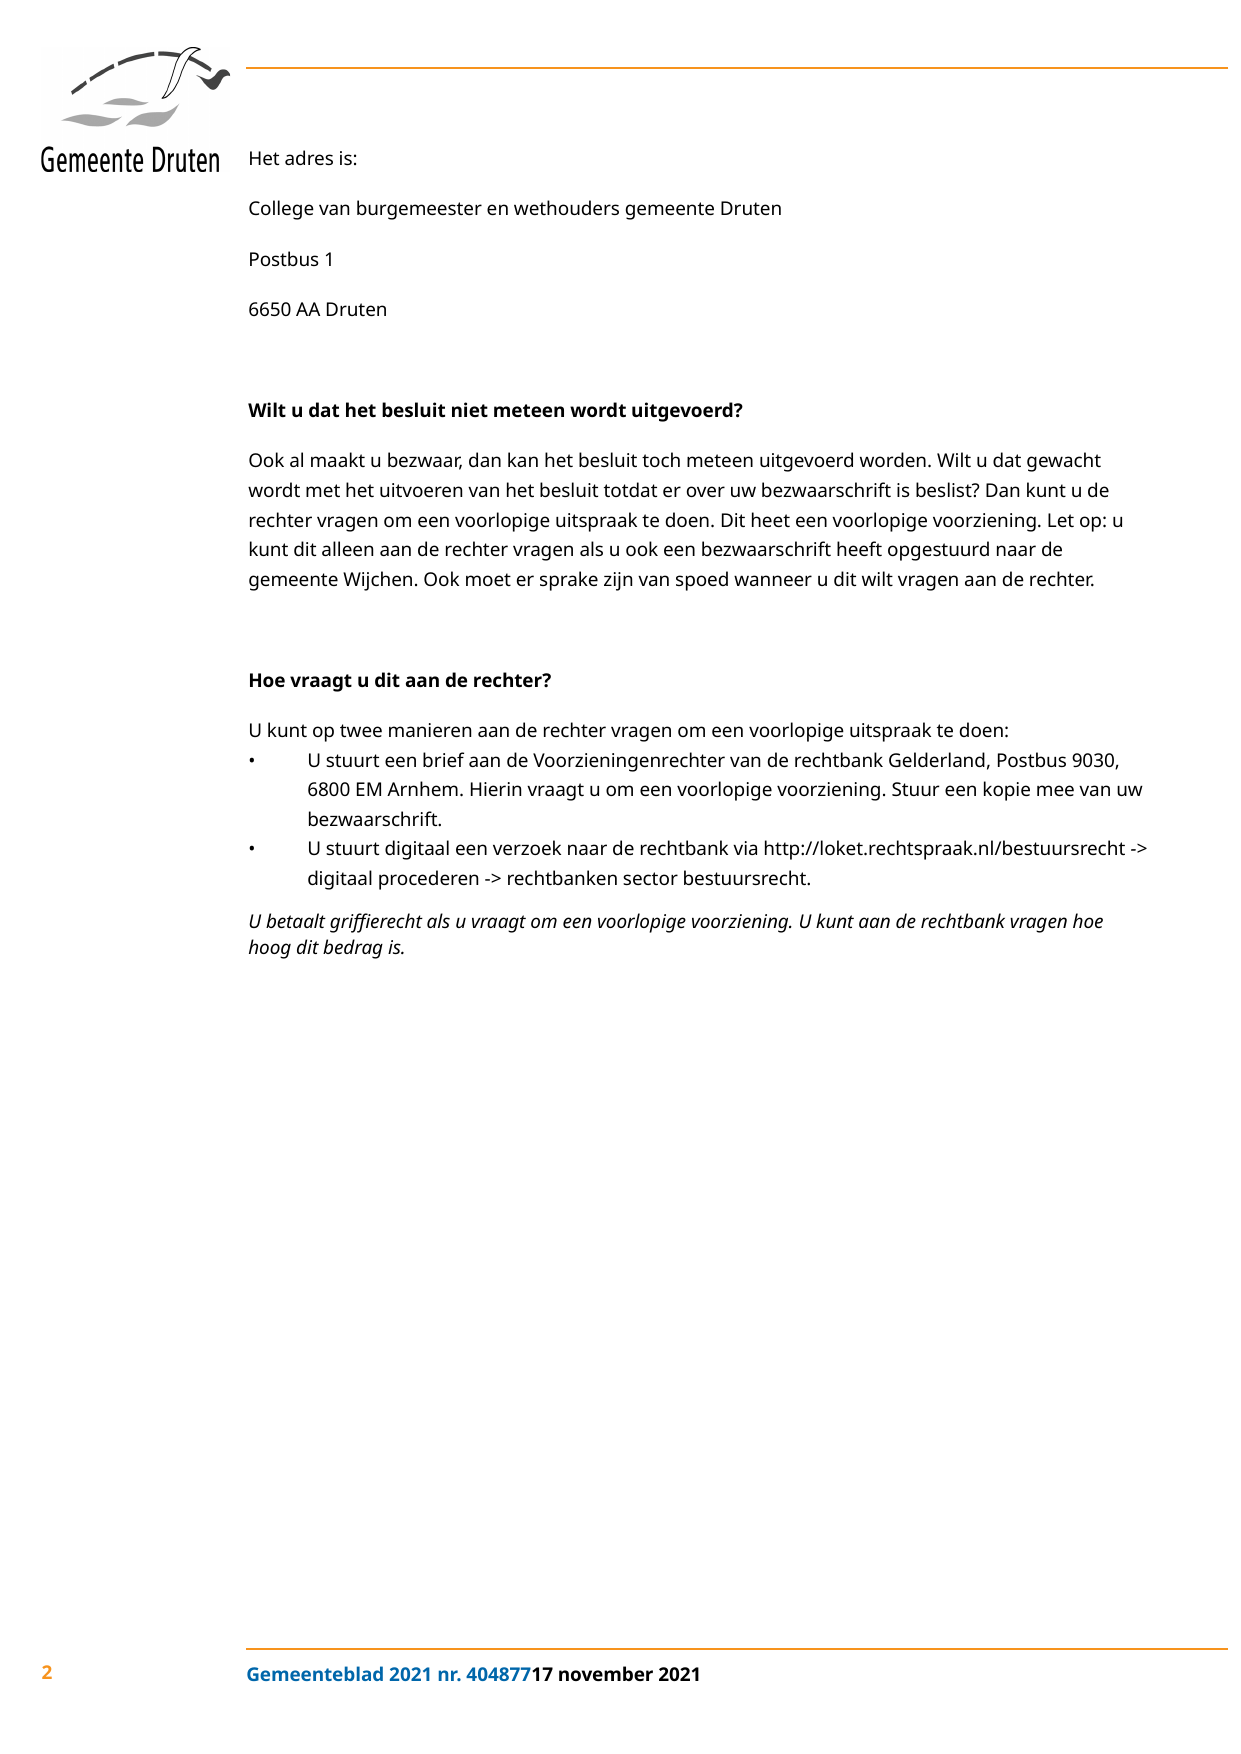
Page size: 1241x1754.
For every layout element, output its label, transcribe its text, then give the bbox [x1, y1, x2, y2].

text Ook al maakt u bezwaar, dan kan het besluit toch meteen uitgevoerd worden. Wilt u dat gewacht wordt met het uitvoeren van het besluit totdat er over uw bezwaarschrift is beslist? Dan kunt u de rechter vragen om een voorlopige uitspraak te doen. Dit heet een voorlopige voorziening. Let op: u kunt dit alleen aan de rechter vragen als u ook een bezwaarschrift heeft opgestuurd naar de gemeente Wijchen. Ook moet er sprake zijn van spoed wanneer u dit wilt vragen aan de rechter. [248, 448, 1152, 592]
text Postbus 1 [248, 246, 1152, 272]
list U stuurt een brief aan de Voorzieningenrechter van de rechtbank Gelderland, Postbus 9030, 6800 EM Arnhem. Hierin vraagt u om een voorlopige voorziening. Stuur een kopie mee van uw bezwaarschrift. [248, 747, 1152, 832]
picture [41, 47, 231, 172]
text Hoe vraagt u dit aan de rechter? [248, 667, 1152, 693]
text College van burgemeester en wethouders gemeente Druten [248, 196, 1152, 221]
text Het adres is: [248, 145, 1152, 171]
list U stuurt digitaal een verzoek naar de rechtbank via http://loket.rechtspraak.nl/bestuursrecht -> digitaal procederen -> rechtbanken sector bestuursrecht. [248, 836, 1152, 891]
text Wilt u dat het besluit niet meteen wordt uitgevoerd? [248, 397, 1152, 423]
text U kunt op twee manieren aan de rechter vragen om een voorlopige uitspraak te doen: [248, 717, 1152, 743]
text U betaalt griffierecht als u vraagt om een voorlopige voorziening. U kunt aan de rechtbank vragen hoe hoog dit bedrag is. [248, 908, 1152, 960]
text 6650 AA Druten [248, 296, 1152, 322]
